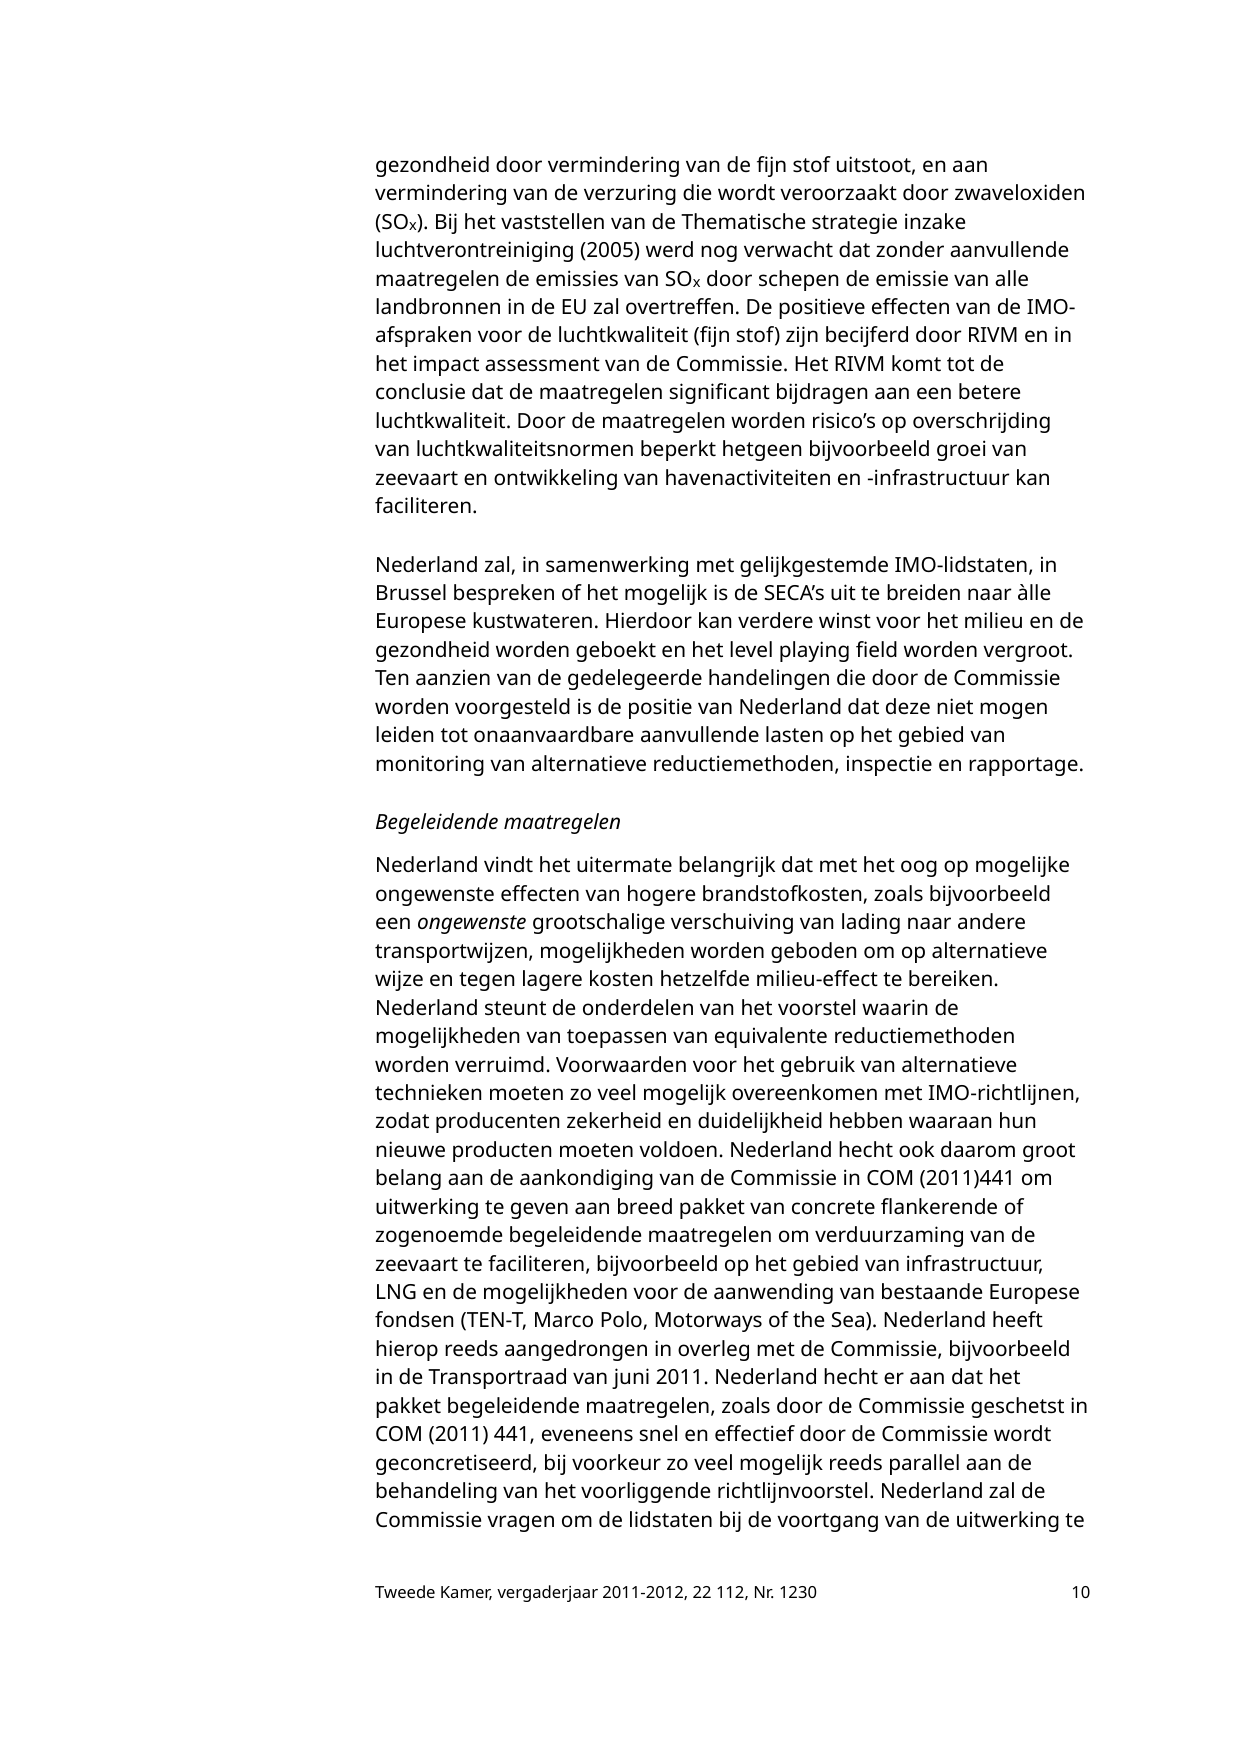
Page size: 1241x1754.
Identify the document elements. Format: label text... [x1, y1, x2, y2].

text Nederland zal, in samenwerking met gelijkgestemde IMO-lidstaten, in Brussel bespreken of het mogelijk is de SECA’s uit te breiden naar àlle Europese kustwateren. Hierdoor kan verdere winst voor het milieu en de gezondheid worden geboekt en het level playing field worden vergroot. [375, 550, 1090, 663]
text Ten aanzien van de gedelegeerde handelingen die door de Commissie worden voorgesteld is de positie van Nederland dat deze niet mogen leiden tot onaanvaardbare aanvullende lasten op het gebied van monitoring van alternatieve reductiemethoden, inspectie en rapportage. [375, 663, 1090, 777]
text Nederland vindt het uitermate belangrijk dat met het oog op mogelijke ongewenste effecten van hogere brandstofkosten, zoals bijvoorbeeld een ongewenste grootschalige verschuiving van lading naar andere transportwijzen, mogelijkheden worden geboden om op alternatieve wijze en tegen lagere kosten hetzelfde milieu-effect te bereiken. Nederland steunt de onderdelen van het voorstel waarin de mogelijkheden van toepassen van equivalente reductiemethoden worden verruimd. Voorwaarden voor het gebruik van alternatieve technieken moeten zo veel mogelijk overeenkomen met IMO-richtlijnen, zodat producenten zekerheid en duidelijkheid hebben waaraan hun nieuwe producten moeten voldoen. Nederland hecht ook daarom groot belang aan de aankondiging van de Commissie in COM (2011)441 om uitwerking te geven aan breed pakket van concrete flankerende of zogenoemde begeleidende maatregelen om verduurzaming van de zeevaart te faciliteren, bijvoorbeeld op het gebied van infrastructuur, LNG en de mogelijkheden voor de aanwending van bestaande Europese fondsen (TEN-T, Marco Polo, Motorways of the Sea). Nederland heeft hierop reeds aangedrongen in overleg met de Commissie, bijvoorbeeld in de Transportraad van juni 2011. Nederland hecht er aan dat het pakket begeleidende maatregelen, zoals door de Commissie geschetst in COM (2011) 441, eveneens snel en effectief door de Commissie wordt geconcretiseerd, bij voorkeur zo veel mogelijk reeds parallel aan de behandeling van het voorliggende richtlijnvoorstel. Nederland zal de Commissie vragen om de lidstaten bij de voortgang van de uitwerking te [375, 851, 1090, 1533]
text gezondheid door vermindering van de fijn stof uitstoot, en aan vermindering van de verzuring die wordt veroorzaakt door zwaveloxiden (SOx). Bij het vaststellen van de Thematische strategie inzake luchtverontreiniging (2005) werd nog verwacht dat zonder aanvullende maatregelen de emissies van SOx door schepen de emissie van alle landbronnen in de EU zal overtreffen. De positieve effecten van de IMO-afspraken voor de luchtkwaliteit (fijn stof) zijn becijferd door RIVM en in het impact assessment van de Commissie. Het RIVM komt tot de conclusie dat de maatregelen significant bijdragen aan een betere luchtkwaliteit. Door de maatregelen worden risico’s op overschrijding van luchtkwaliteitsnormen beperkt hetgeen bijvoorbeeld groei van zeevaart en ontwikkeling van havenactiviteiten en -infrastructuur kan faciliteren. [375, 150, 1090, 520]
text Begeleidende maatregelen [375, 807, 1090, 836]
